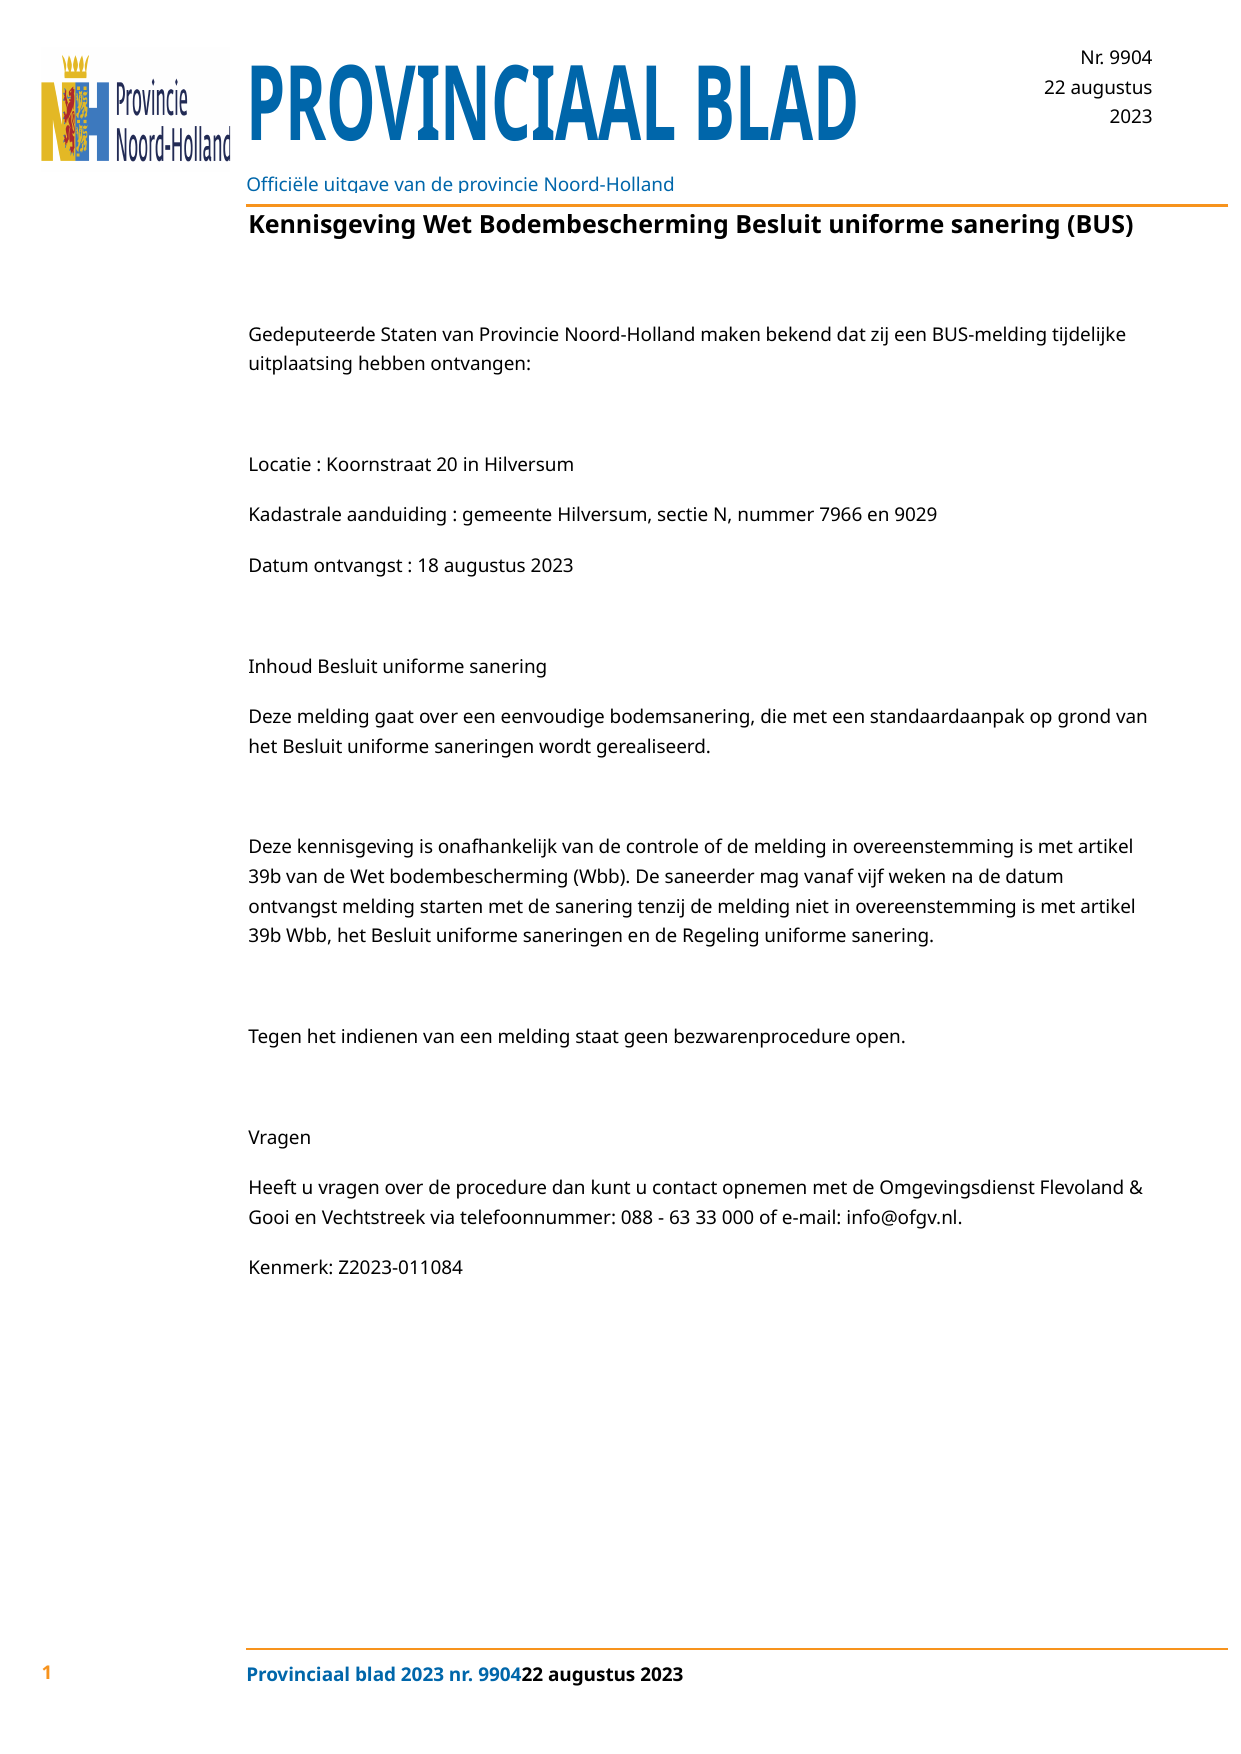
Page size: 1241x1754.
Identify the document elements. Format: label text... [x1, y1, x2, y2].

text Inhoud Besluit uniforme sanering [248, 653, 1152, 678]
text Locatie : Koornstraat 20 in Hilversum [248, 451, 1152, 477]
text Deze kennisgeving is onafhankelijk van de controle of de melding in overeenstemming is met artikel 39b van de Wet bodembescherming (Wbb). De saneerder mag vanaf vijf weken na de datum ontvangst melding starten met de sanering tenzij de melding niet in overeenstemming is met artikel 39b Wbb, het Besluit uniforme saneringen en de Regeling uniforme sanering. [248, 834, 1152, 948]
text Tegen het indienen van een melding staat geen bezwarenprocedure open. [248, 1023, 1152, 1049]
text Vragen [248, 1124, 1152, 1150]
text Kenmerk: Z2023-011084 [248, 1254, 1152, 1280]
text Deze melding gaat over een eenvoudige bodemsanering, die met een standaardaanpak op grond van het Besluit uniforme saneringen wordt gerealiseerd. [248, 703, 1152, 758]
picture [41, 47, 231, 172]
text Kennisgeving Wet Bodembescherming Besluit uniforme sanering (BUS) [248, 207, 1152, 241]
text Gedeputeerde Staten van Provincie Noord-Holland maken bekend dat zij een BUS-melding tijdelijke uitplaatsing hebben ontvangen: [248, 321, 1152, 376]
text Datum ontvangst : 18 augustus 2023 [248, 552, 1152, 578]
text Kadastrale aanduiding : gemeente Hilversum, sectie N, nummer 7966 en 9029 [248, 502, 1152, 527]
text Heeft u vragen over de procedure dan kunt u contact opnemen met de Omgevingsdienst Flevoland & Gooi en Vechtstreek via telefoonnummer: 088 - 63 33 000 of e-mail: info@ofgv.nl. [248, 1174, 1152, 1230]
